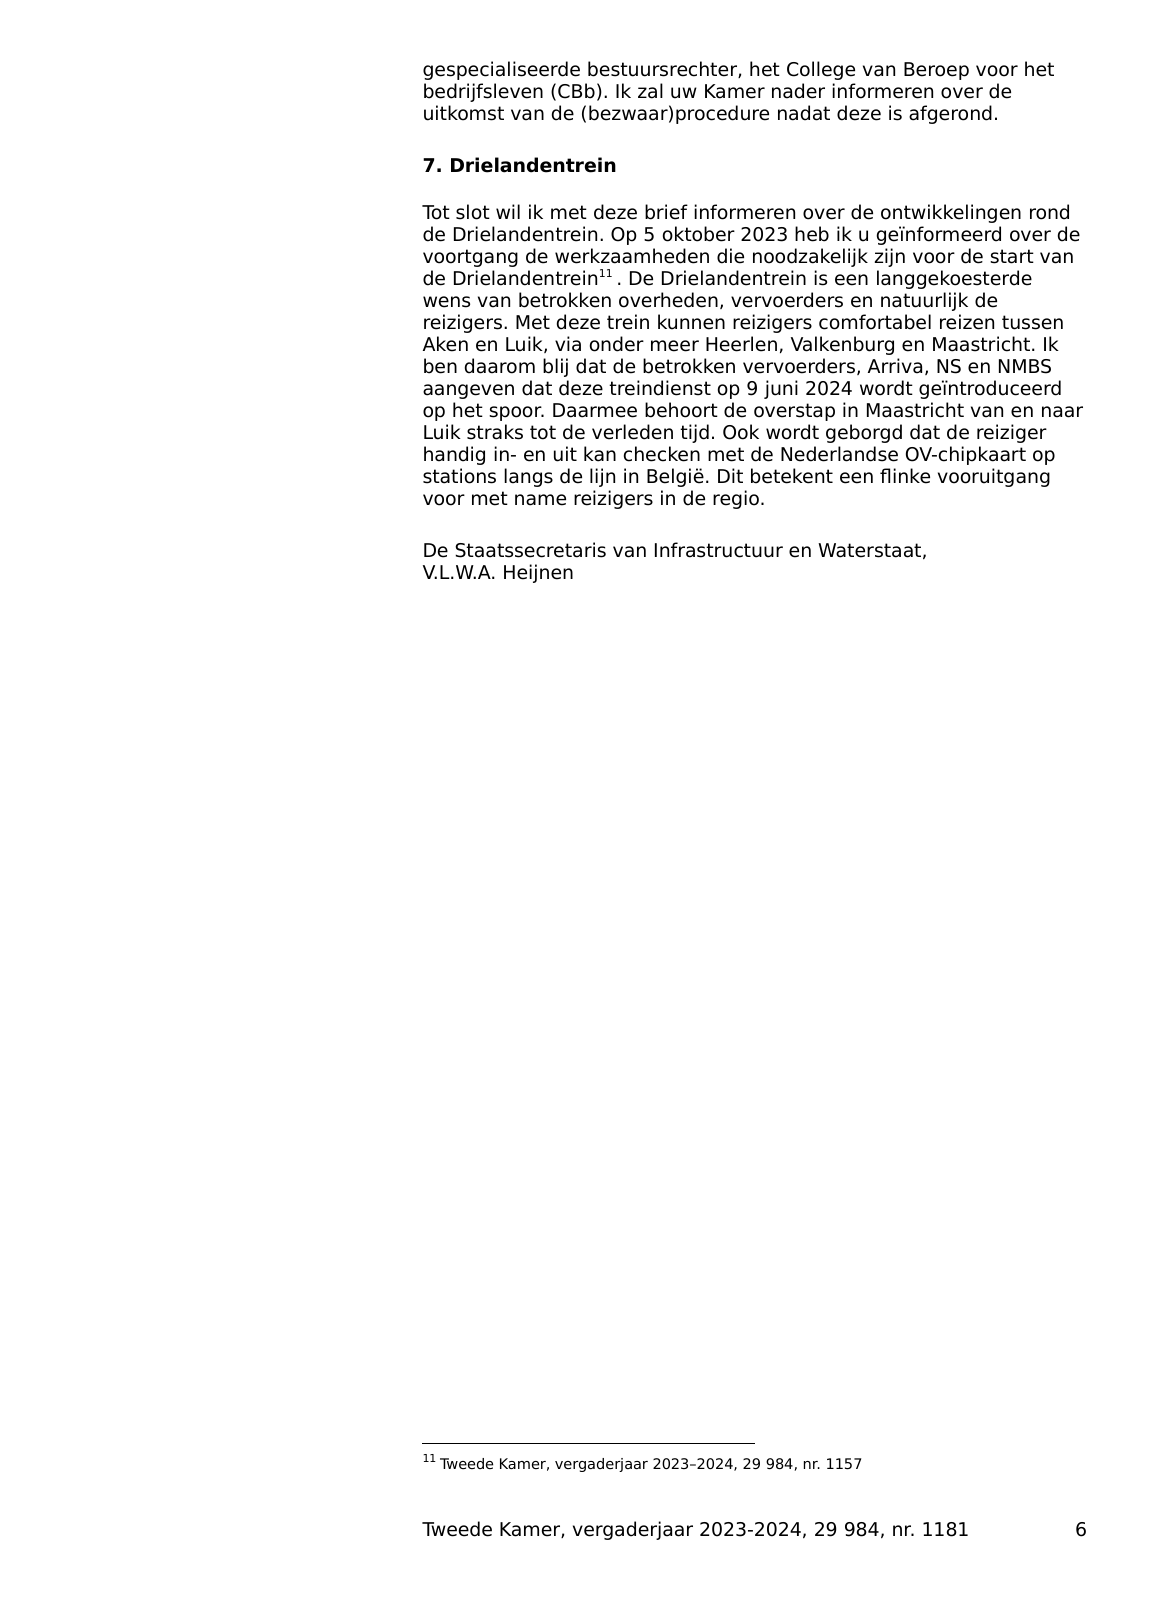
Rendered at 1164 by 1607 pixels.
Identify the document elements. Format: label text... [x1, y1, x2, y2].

text De Staatssecretaris van Infrastructuur en Waterstaat, V.L.W.A. Heijnen [422, 540, 1087, 584]
text Tweede Kamer, vergaderjaar 2023–2024, 29 984, nr. 1157 [422, 1452, 1087, 1474]
text Tot slot wil ik met deze brief informeren over de ontwikkelingen rond de Drielandentrein. Op 5 oktober 2023 heb ik u geïnformeerd over de voortgang de werkzaamheden die noodzakelijk zijn voor de start van de Drielandentrein. De Drielandentrein is een langgekoesterde wens van betrokken overheden, vervoerders en natuurlijk de reizigers. Met deze trein kunnen reizigers comfortabel reizen tussen Aken en Luik, via onder meer Heerlen, Valkenburg en Maastricht. Ik ben daarom blij dat de betrokken vervoerders, Arriva, NS en NMBS aangeven dat deze treindienst op 9 juni 2024 wordt geïntroduceerd op het spoor. Daarmee behoort de overstap in Maastricht van en naar Luik straks tot de verleden tijd. Ook wordt geborgd dat de reiziger handig in- en uit kan checken met de Nederlandse OV-chipkaart op stations langs de lijn in België. Dit betekent een flinke vooruitgang voor met name reizigers in de regio. [422, 202, 1087, 510]
text gespecialiseerde bestuursrechter, het College van Beroep voor het bedrijfsleven (CBb). Ik zal uw Kamer nader informeren over de uitkomst van de (bezwaar)procedure nadat deze is afgerond. [422, 59, 1087, 125]
subtitle 7. Drielandentrein [422, 155, 1087, 177]
